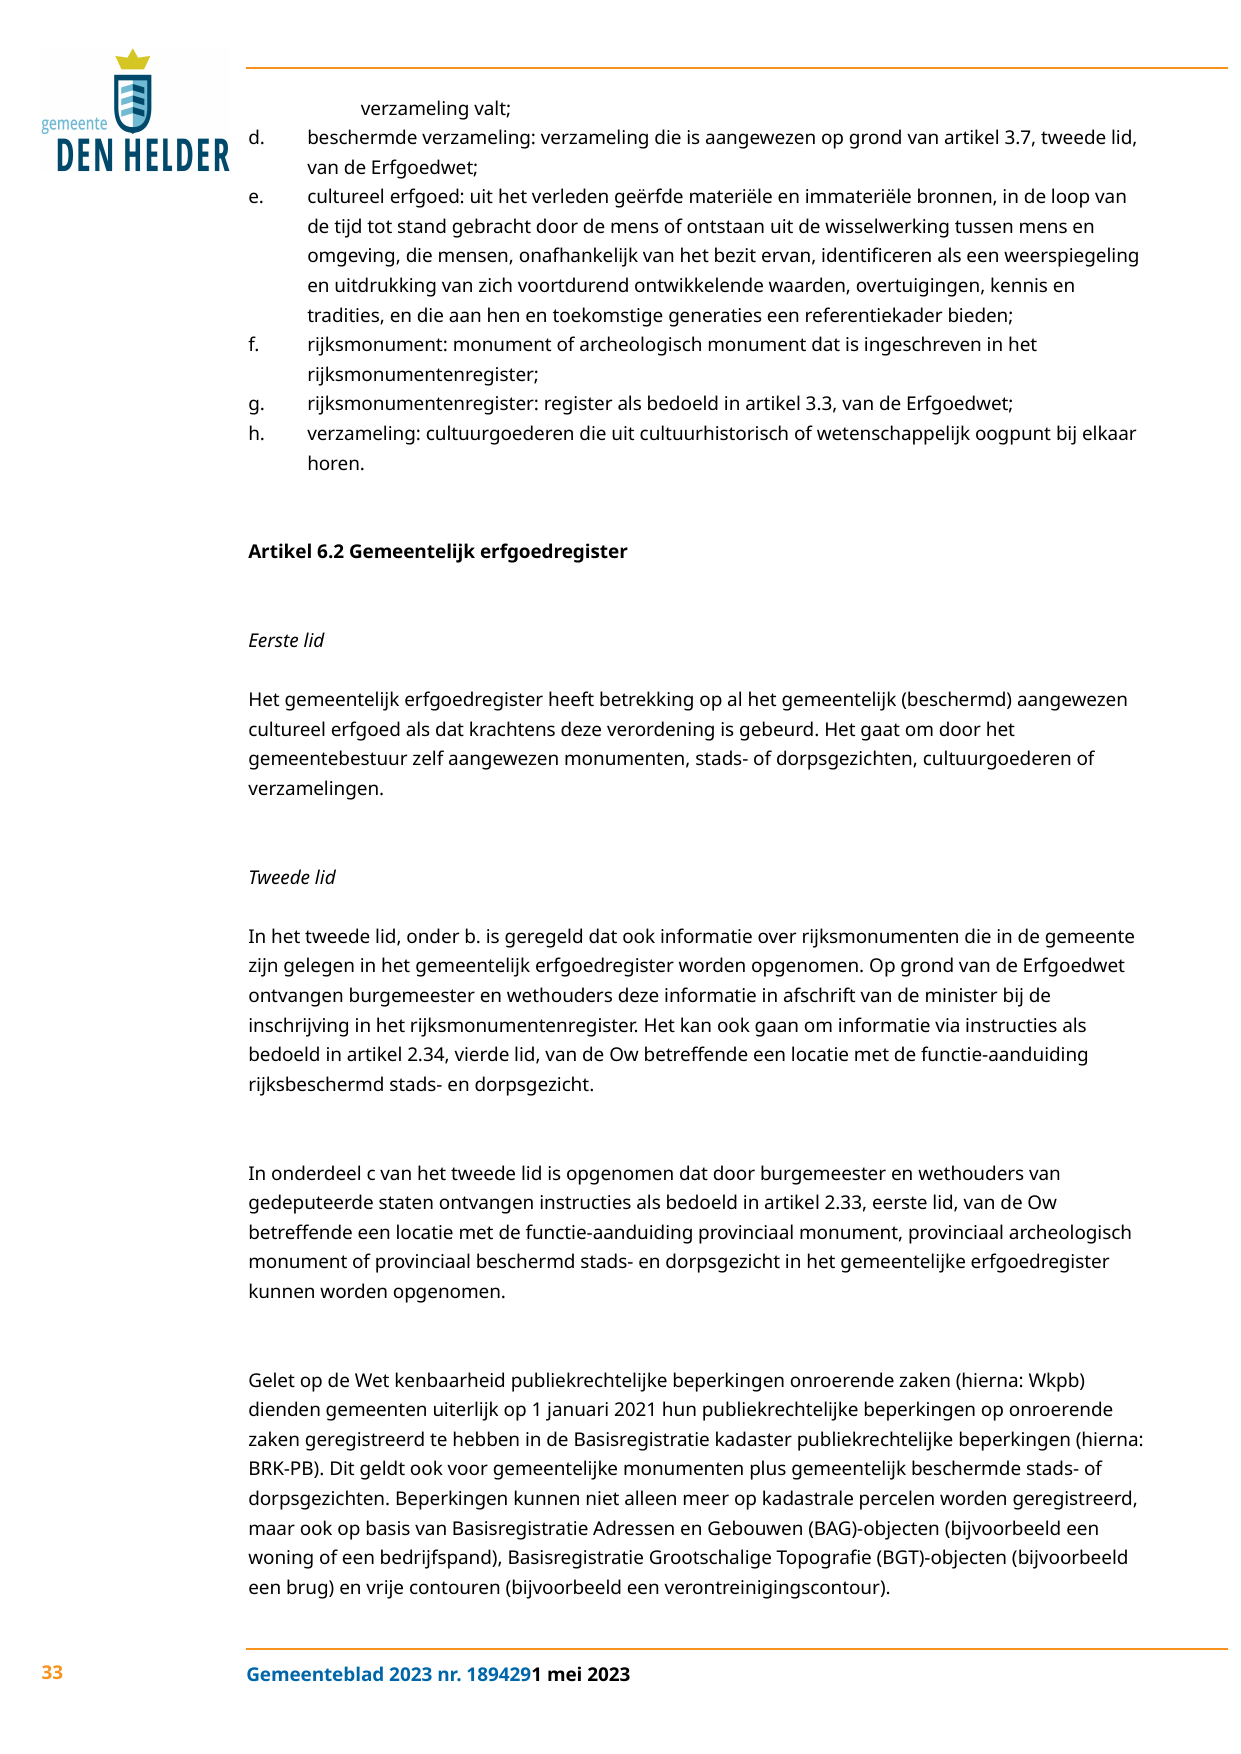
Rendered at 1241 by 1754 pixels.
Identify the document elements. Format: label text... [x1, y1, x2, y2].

text Tweede lid [248, 864, 1152, 890]
list rijksmonument: monument of archeologisch monument dat is ingeschreven in het rijksmonumentenregister; [248, 331, 1152, 387]
list beschermde verzameling: verzameling die is aangewezen op grond van artikel 3.7, tweede lid, van de Erfgoedwet; [248, 124, 1152, 180]
picture [130, 157, 135, 172]
list verzameling: cultuurgoederen die uit cultuurhistorisch of wetenschappelijk oogpunt bij elkaar horen. [248, 420, 1152, 476]
text Gelet op de Wet kenbaarheid publiekrechtelijke beperkingen onroerende zaken (hierna: Wkpb) dienden gemeenten uiterlijk op 1 januari 2021 hun publiekrechtelijke beperkingen op onroerende zaken geregistreerd te hebben in de Basisregistratie kadaster publiekrechtelijke beperkingen (hierna: BRK-PB). Dit geldt ook voor gemeentelijke monumenten plus gemeentelijk beschermde stads- of dorpsgezichten. Beperkingen kunnen niet alleen meer op kadastrale percelen worden geregistreerd, maar ook op basis van Basisregistratie Adressen en Gebouwen (BAG)-objecten (bijvoorbeeld een woning of een bedrijfspand), Basisregistratie Grootschalige Topografie (BGT)-objecten (bijvoorbeeld een brug) en vrije contouren (bijvoorbeeld een verontreinigingscontour). [248, 1367, 1152, 1600]
text Eerste lid [248, 627, 1152, 653]
text Het gemeentelijk erfgoedregister heeft betrekking op al het gemeentelijk (beschermd) aangewezen cultureel erfgoed als dat krachtens deze verordening is gebeurd. Het gaat om door het gemeentebestuur zelf aangewezen monumenten, stads- of dorpsgezichten, cultuurgoederen of verzamelingen. [248, 686, 1152, 801]
picture [63, 144, 68, 165]
picture [182, 144, 187, 165]
text Artikel 6.2 Gemeentelijk erfgoedregister [248, 538, 1152, 564]
picture [100, 154, 106, 172]
text In onderdeel c van het tweede lid is opgenomen dat door burgemeester en wethouders van gedeputeerde staten ontvangen instructies als bedoeld in artikel 2.33, eerste lid, van de Ow betreffende een locatie met de functie-aanduiding provinciaal monument, provinciaal archeologisch monument of provinciaal beschermd stads- en dorpsgezicht in het gemeentelijke erfgoedregister kunnen worden opgenomen. [248, 1160, 1152, 1304]
text In het tweede lid, onder b. is geregeld dat ook informatie over rijksmonumenten die in de gemeente zijn gelegen in het gemeentelijk erfgoedregister worden opgenomen. Op grond van de Erfgoedwet ontvangen burgemeester en wethouders deze informatie in afschrift van de minister bij de inschrijving in het rijksmonumentenregister. Het kan ook gaan om informatie via instructies als bedoeld in artikel 2.34, vierde lid, van de Ow betreffende een locatie met de functie-aanduiding rijksbeschermd stads- en dorpsgezicht. [248, 923, 1152, 1097]
list verzameling valt; [323, 95, 1152, 121]
picture [41, 47, 231, 172]
list rijksmonumentenregister: register als bedoeld in artikel 3.3, van de Erfgoedwet; [248, 391, 1152, 416]
list cultureel erfgoed: uit het verleden geërfde materiële en immateriële bronnen, in de loop van de tijd tot stand gebracht door de mens of ontstaan uit de wisselwerking tussen mens en omgeving, die mensen, onafhankelijk van het bezit ervan, identificeren als een weerspiegeling en uitdrukking van zich voortdurend ontwikkelende waarden, overtuigingen, kennis en tradities, en die aan hen en toekomstige generaties een referentiekader bieden; [248, 183, 1152, 328]
picture [220, 160, 224, 172]
